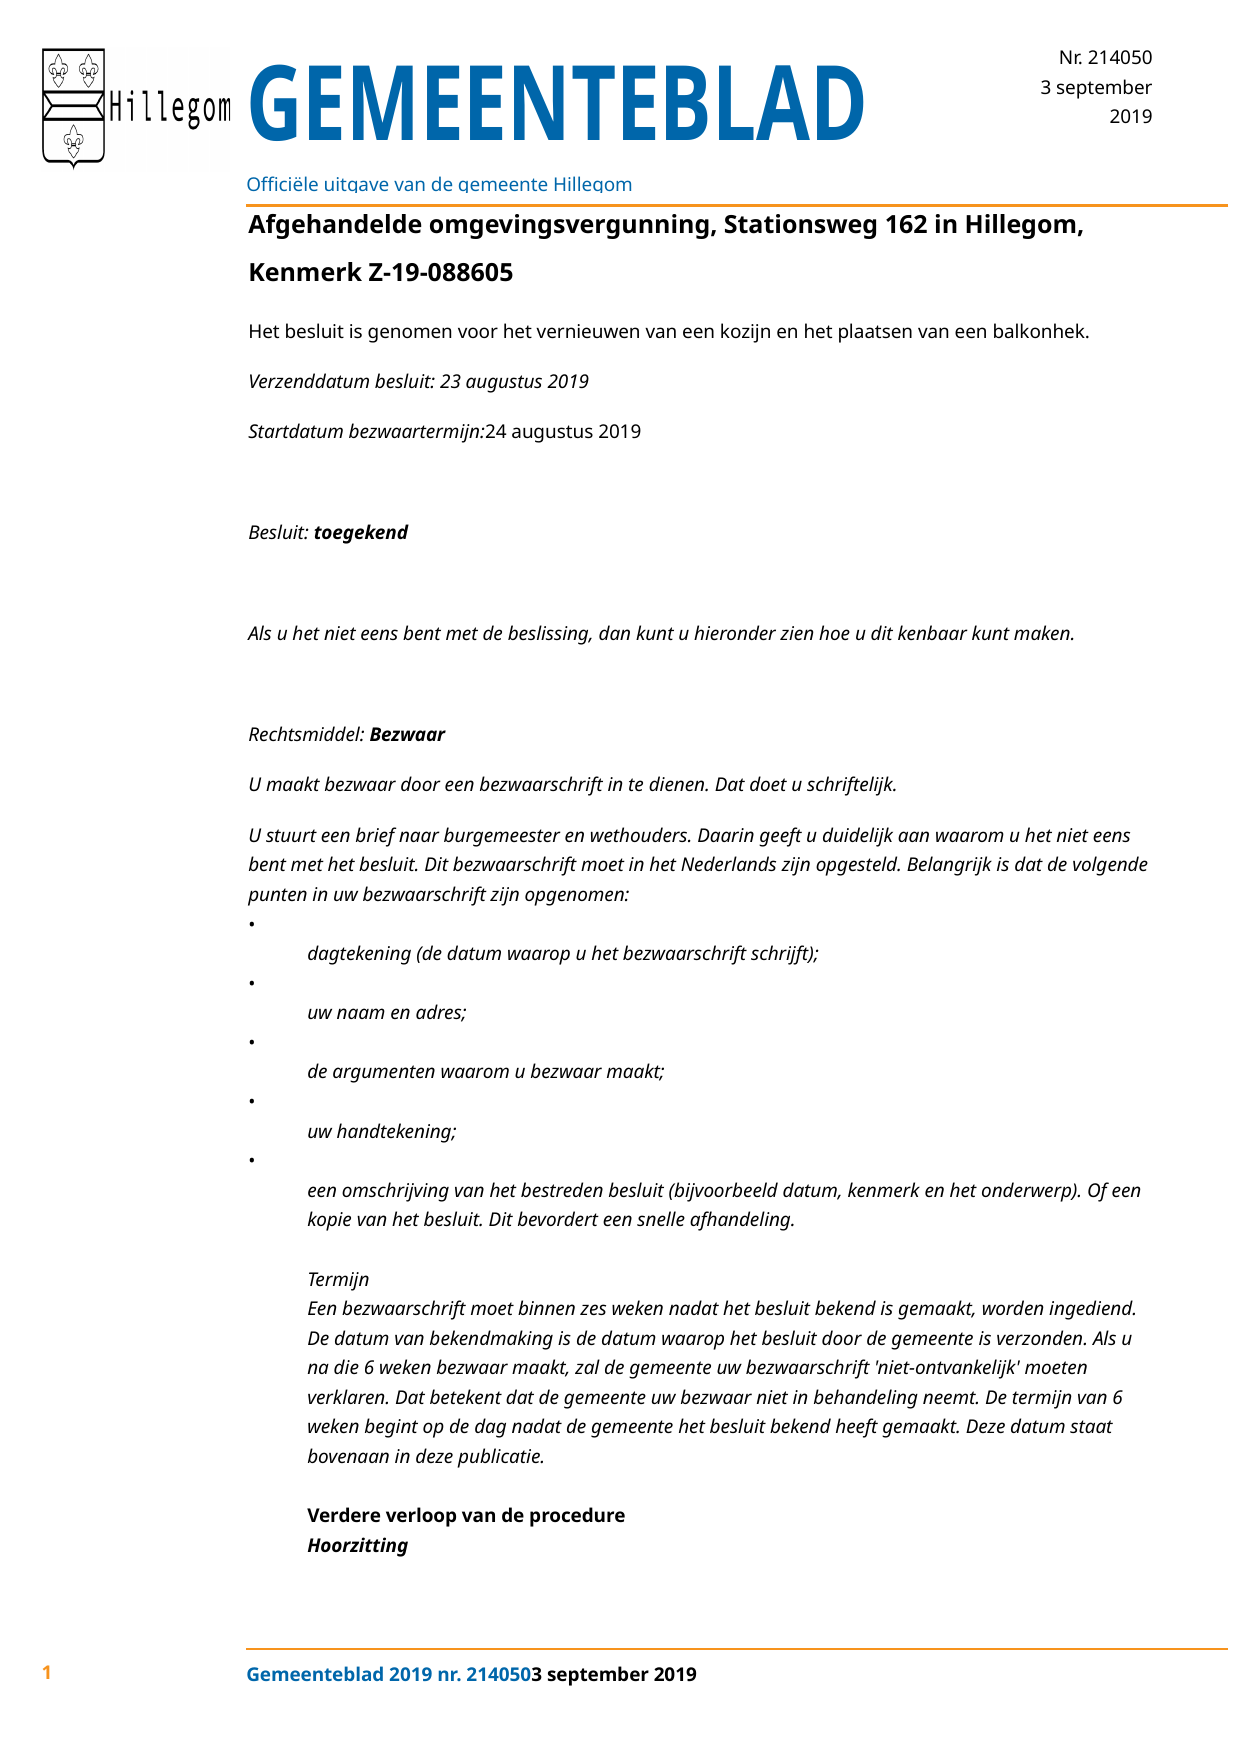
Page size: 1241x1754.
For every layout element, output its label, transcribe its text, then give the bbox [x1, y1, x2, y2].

text Startdatum bezwaartermijn:24 augustus 2019 [248, 419, 1152, 444]
list Termijn [248, 1266, 1152, 1292]
text U stuurt een brief naar burgemeester en wethouders. Daarin geeft u duidelijk aan waarom u het niet eens bent met het besluit. Dit bezwaarschrift moet in het Nederlands zijn opgesteld. Belangrijk is dat de volgende punten in uw bezwaarschrift zijn opgenomen: [248, 822, 1152, 907]
text U maakt bezwaar door een bezwaarschrift in te dienen. Dat doet u schriftelijk. [248, 772, 1152, 797]
list Een bezwaarschrift moet binnen zes weken nadat het besluit bekend is gemaakt, worden ingediend. De datum van bekendmaking is de datum waarop het besluit door de gemeente is verzonden. Als u na die 6 weken bezwaar maakt, zal de gemeente uw bezwaarschrift 'niet-ontvankelijk' moeten verklaren. Dat betekent dat de gemeente uw bezwaar niet in behandeling neemt. De termijn van 6 weken begint op de dag nadat de gemeente het besluit bekend heeft gemaakt. Deze datum staat bovenaan in deze publicatie. [248, 1295, 1152, 1469]
picture [41, 47, 231, 172]
list uw naam en adres; [248, 999, 1152, 1025]
list dagtekening (de datum waarop u het bezwaarschrift schrijft); [248, 940, 1152, 966]
list Hoorzitting [248, 1532, 1152, 1558]
text Rechtsmiddel: Bezwaar [248, 721, 1152, 747]
list Verdere verloop van de procedure [248, 1502, 1152, 1528]
list de argumenten waarom u bezwaar maakt; [248, 1059, 1152, 1084]
text Verzenddatum besluit: 23 augustus 2019 [248, 368, 1152, 394]
list een omschrijving van het bestreden besluit (bijvoorbeeld datum, kenmerk en het onderwerp). Of een kopie van het besluit. Dit bevordert een snelle afhandeling. [248, 1177, 1152, 1232]
text Als u het niet eens bent met de beslissing, dan kunt u hieronder zien hoe u dit kenbaar kunt maken. [248, 620, 1152, 646]
list uw handtekening; [248, 1118, 1152, 1144]
text Het besluit is genomen voor het vernieuwen van een kozijn en het plaatsen van een balkonhek. [248, 318, 1152, 344]
text Afgehandelde omgevingsvergunning, Stationsweg 162 in Hillegom, Kenmerk Z-19-088605 [248, 207, 1152, 288]
text Besluit: toegekend [248, 519, 1152, 545]
